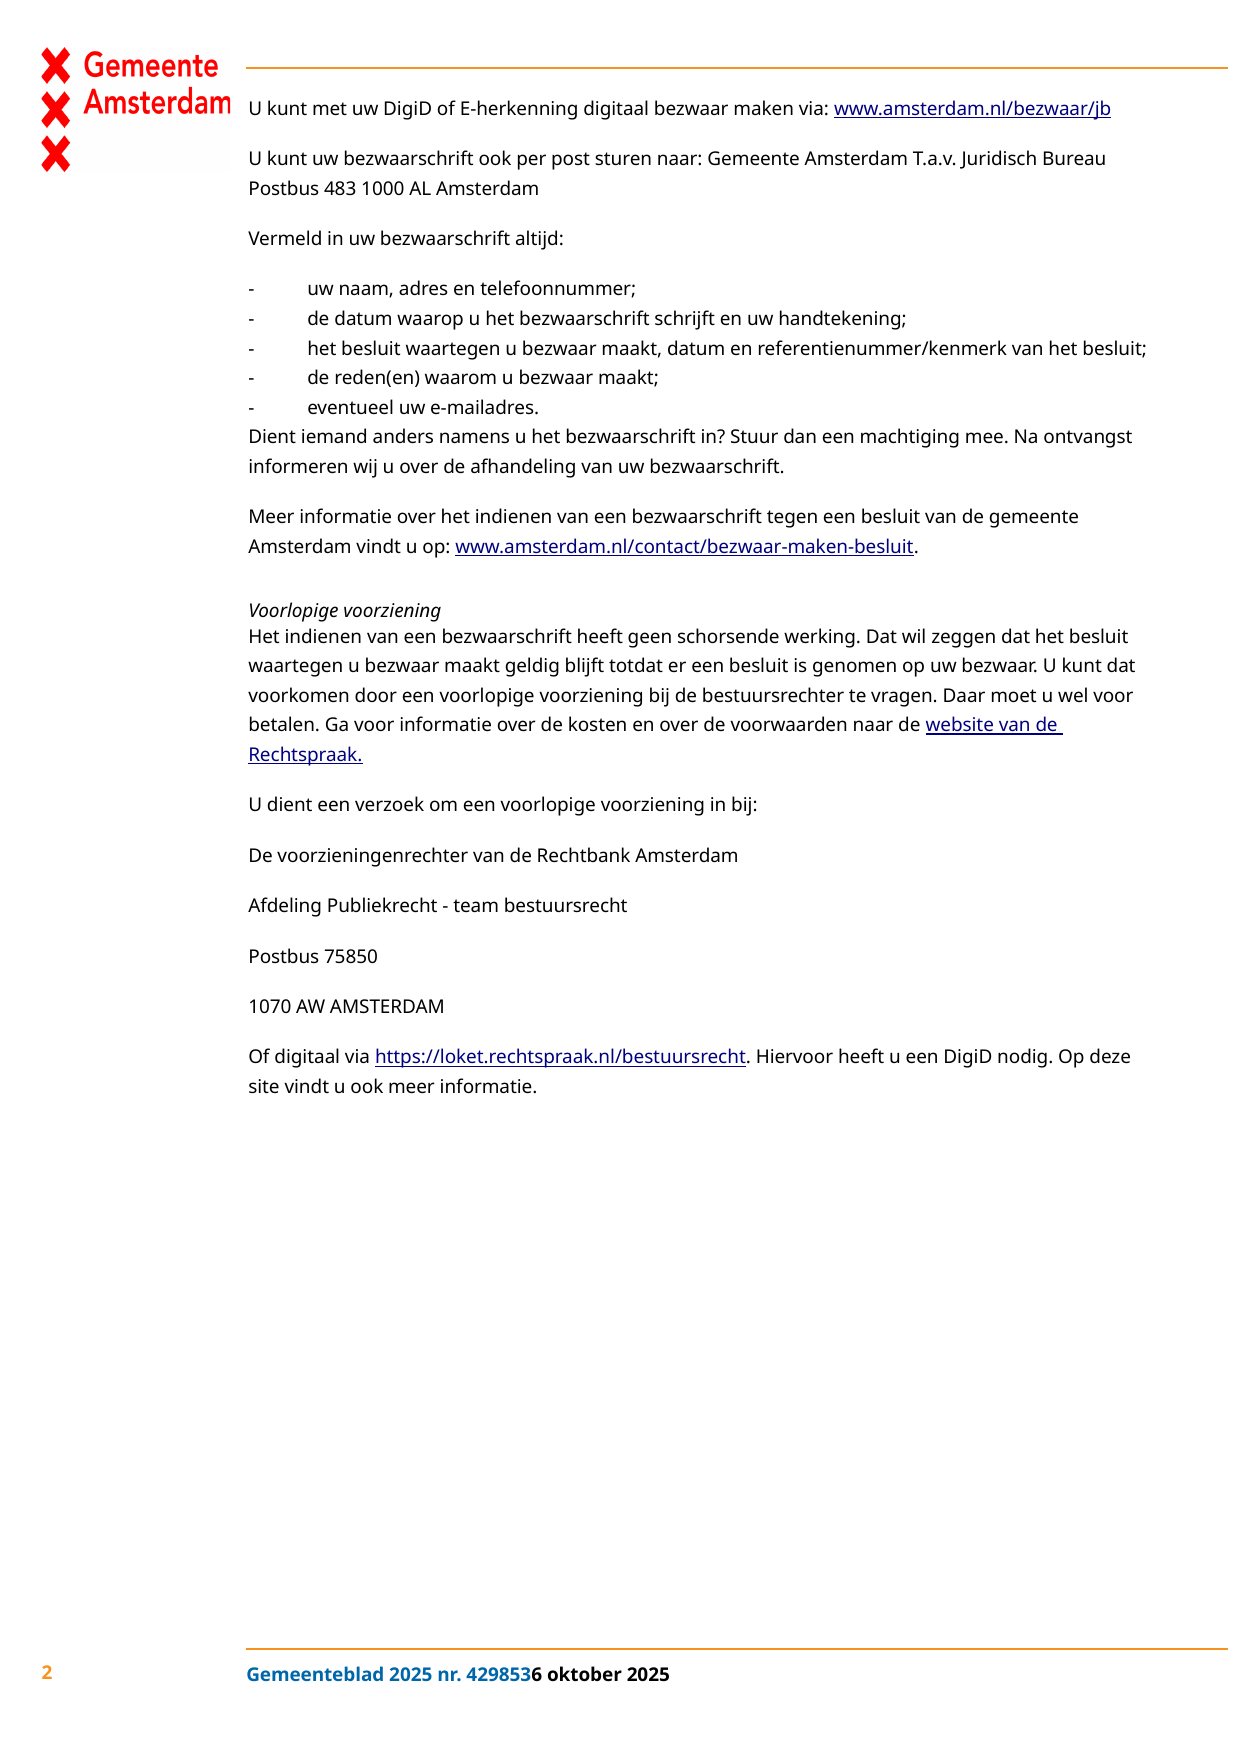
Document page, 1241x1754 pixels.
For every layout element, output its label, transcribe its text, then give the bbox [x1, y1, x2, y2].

text 1070 AW AMSTERDAM [248, 993, 1152, 1019]
text Vermeld in uw bezwaarschrift altijd: [248, 225, 1152, 251]
text Afdeling Publiekrecht - team bestuursrecht [248, 892, 1152, 918]
text De voorzieningenrechter van de Rechtbank Amsterdam [248, 842, 1152, 868]
text Dient iemand anders namens u het bezwaarschrift in? Stuur dan een machtiging mee. Na ontvangst informeren wij u over de afhandeling van uw bezwaarschrift. [248, 423, 1152, 479]
text Postbus 75850 [248, 943, 1152, 968]
list uw naam, adres en telefoonnummer; [248, 276, 1152, 301]
text U kunt met uw DigiD of E-herkenning digitaal bezwaar maken via: www.amsterdam.nl/bezwaar/jb [248, 95, 1152, 121]
text U kunt uw bezwaarschrift ook per post sturen naar: Gemeente Amsterdam T.a.v. Juridisch Bureau Postbus 483 1000 AL Amsterdam [248, 145, 1152, 201]
list eventueel uw e-mailadres. [248, 394, 1152, 420]
text Meer informatie over het indienen van een bezwaarschrift tegen een besluit van de gemeente Amsterdam vindt u op: www.amsterdam.nl/contact/bezwaar-maken-besluit. [248, 503, 1152, 559]
text U dient een verzoek om een voorlopige voorziening in bij: [248, 792, 1152, 817]
text Voorlopige voorziening [248, 597, 1152, 623]
picture [41, 47, 231, 172]
text Het indienen van een bezwaarschrift heeft geen schorsende werking. Dat wil zeggen dat het besluit waartegen u bezwaar maakt geldig blijft totdat er een besluit is genomen op uw bezwaar. U kunt dat voorkomen door een voorlopige voorziening bij de bestuursrechter te vragen. Daar moet u wel voor betalen. Ga voor informatie over de kosten en over de voorwaarden naar de website van de Rechtspraak. [248, 623, 1152, 767]
text Of digitaal via https://loket.rechtspraak.nl/bestuursrecht. Hiervoor heeft u een DigiD nodig. Op deze site vindt u ook meer informatie. [248, 1044, 1152, 1099]
list de reden(en) waarom u bezwaar maakt; [248, 364, 1152, 390]
list de datum waarop u het bezwaarschrift schrijft en uw handtekening; [248, 305, 1152, 331]
list het besluit waartegen u bezwaar maakt, datum en referentienummer/kenmerk van het besluit; [248, 335, 1152, 361]
